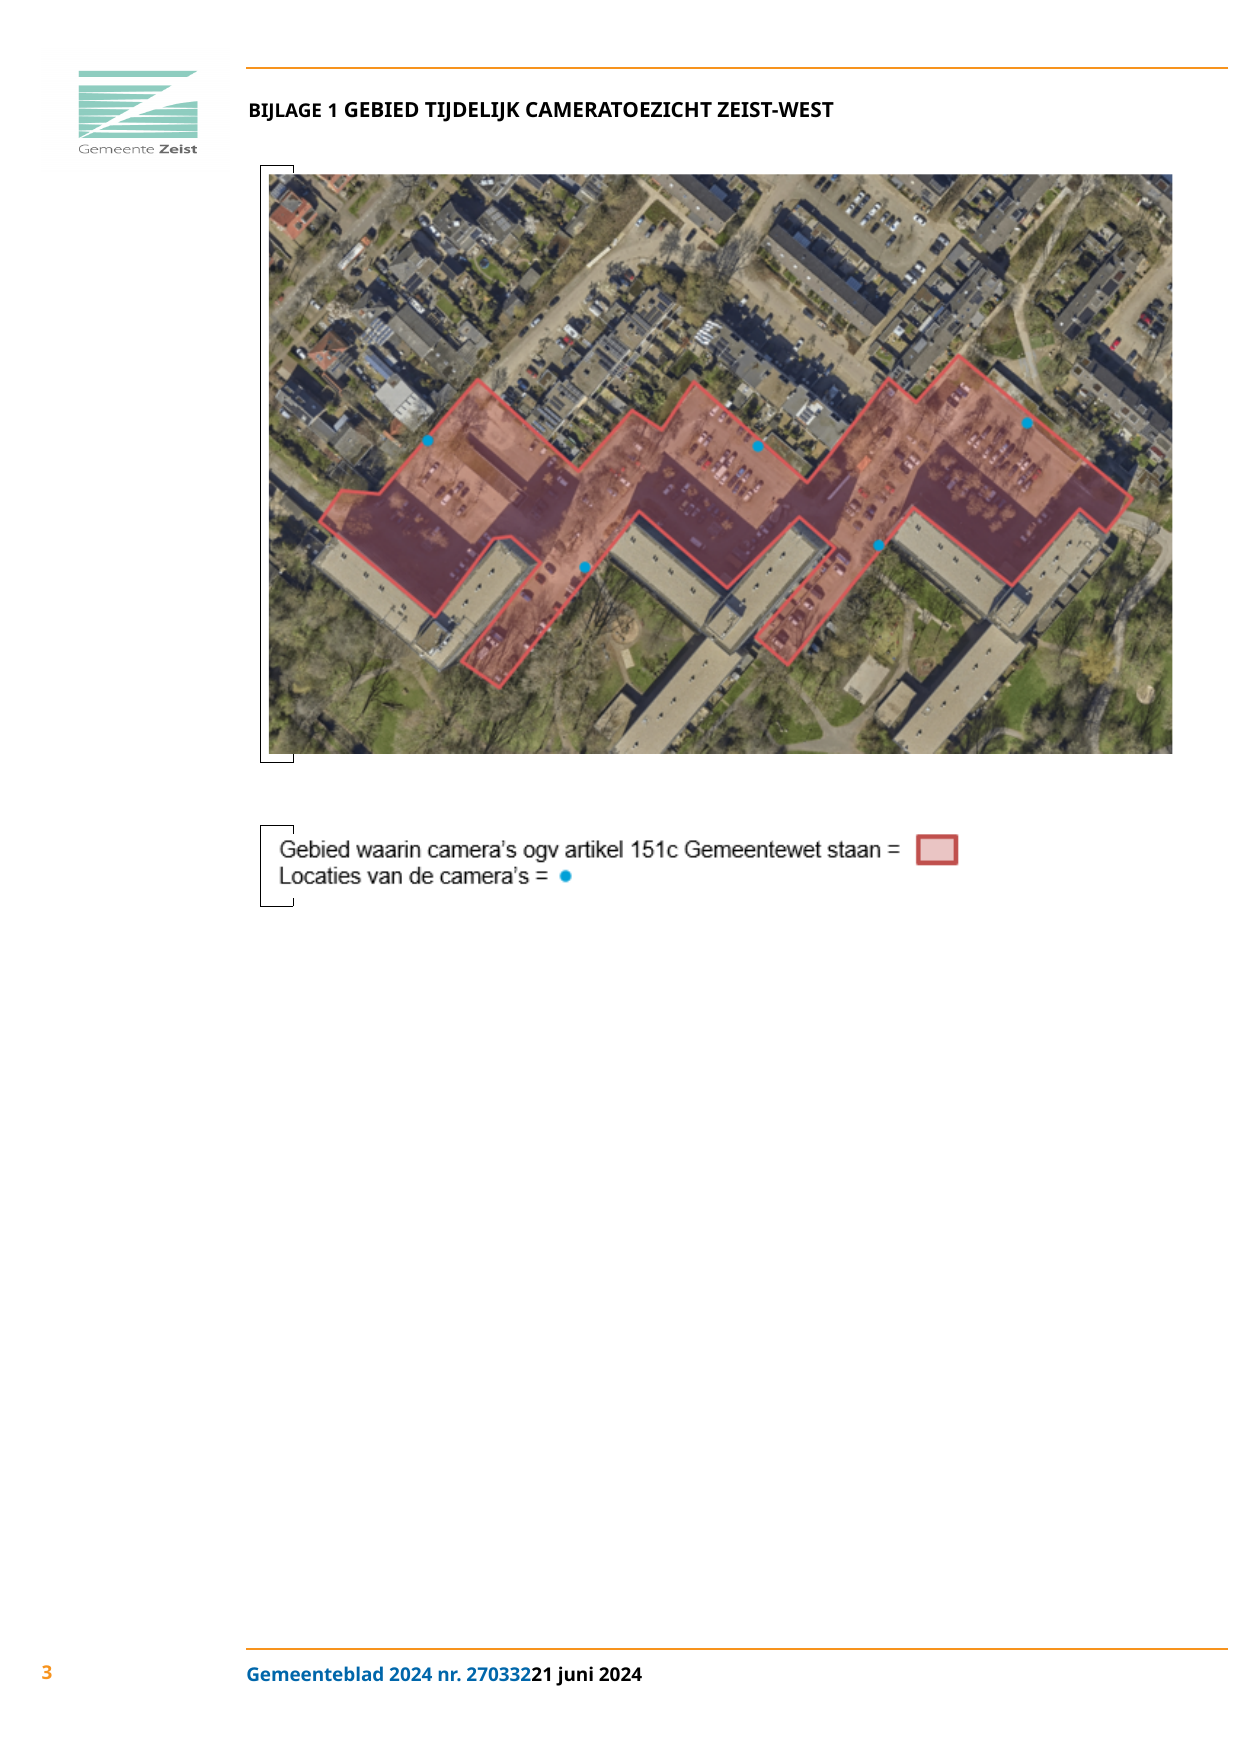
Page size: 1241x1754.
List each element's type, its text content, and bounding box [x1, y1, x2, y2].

picture [268, 834, 972, 898]
text BIJLAGE 1 GEBIED TIJDELIJK CAMERATOEZICHT ZEIST-WEST [248, 95, 1152, 123]
picture [41, 47, 231, 172]
picture [268, 173, 1173, 754]
